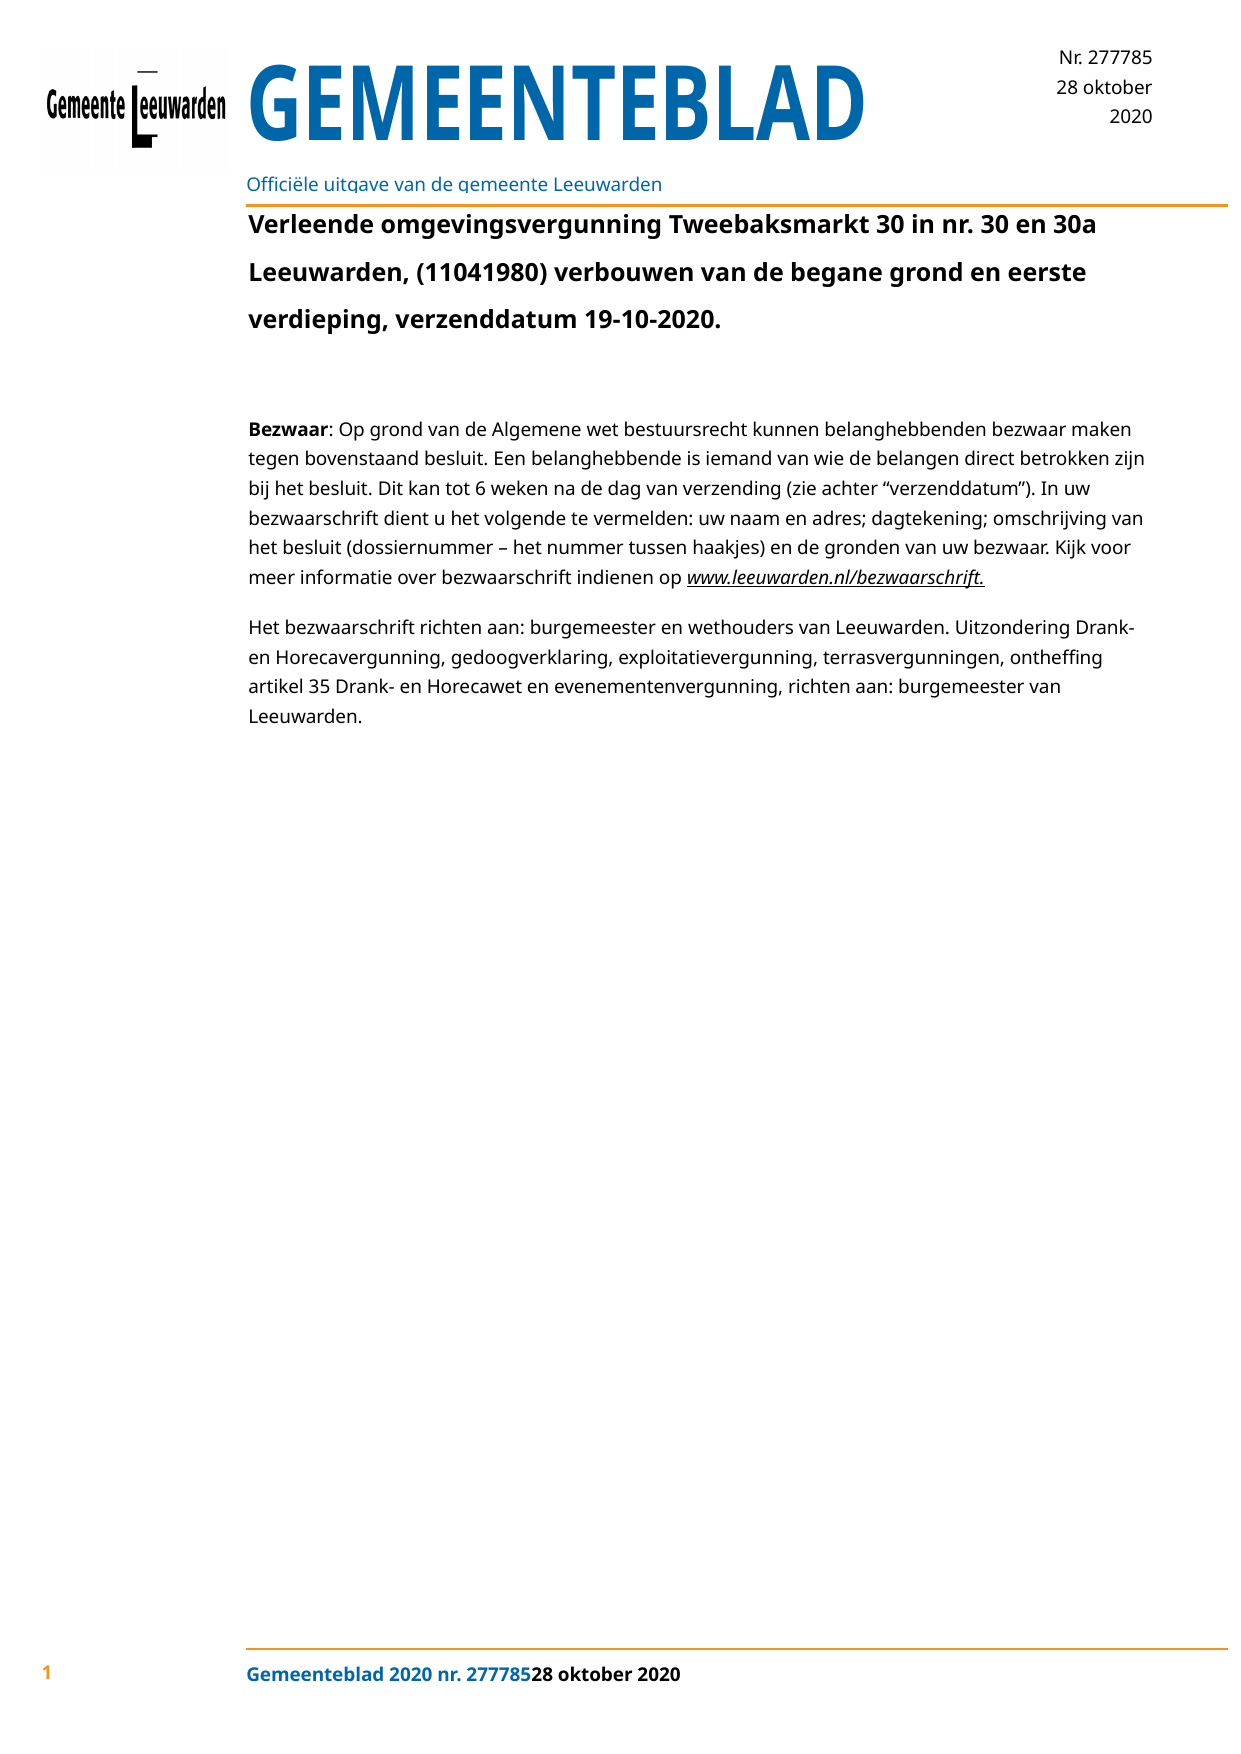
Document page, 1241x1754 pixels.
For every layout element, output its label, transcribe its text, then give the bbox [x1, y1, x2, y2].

text Het bezwaarschrift richten aan: burgemeester en wethouders van Leeuwarden. Uitzondering Drank- en Horecavergunning, gedoogverklaring, exploitatievergunning, terrasvergunningen, ontheffing artikel 35 Drank- en Horecawet en evenementenvergunning, richten aan: burgemeester van Leeuwarden. [248, 614, 1152, 729]
picture [41, 47, 231, 172]
text Verleende omgevingsvergunning Tweebaksmarkt 30 in nr. 30 en 30a Leeuwarden, (11041980) verbouwen van de begane grond en eerste verdieping, verzenddatum 19-10-2020. [248, 207, 1152, 336]
text Bezwaar: Op grond van de Algemene wet bestuursrecht kunnen belanghebbenden bezwaar maken tegen bovenstaand besluit. Een belanghebbende is iemand van wie de belangen direct betrokken zijn bij het besluit. Dit kan tot 6 weken na de dag van verzending (zie achter “verzenddatum”). In uw bezwaarschrift dient u het volgende te vermelden: uw naam en adres; dagtekening; omschrijving van het besluit (dossiernummer – het nummer tussen haakjes) en de gronden van uw bezwaar. Kijk voor meer informatie over bezwaarschrift indienen op www.leeuwarden.nl/bezwaarschrift. [248, 416, 1152, 589]
